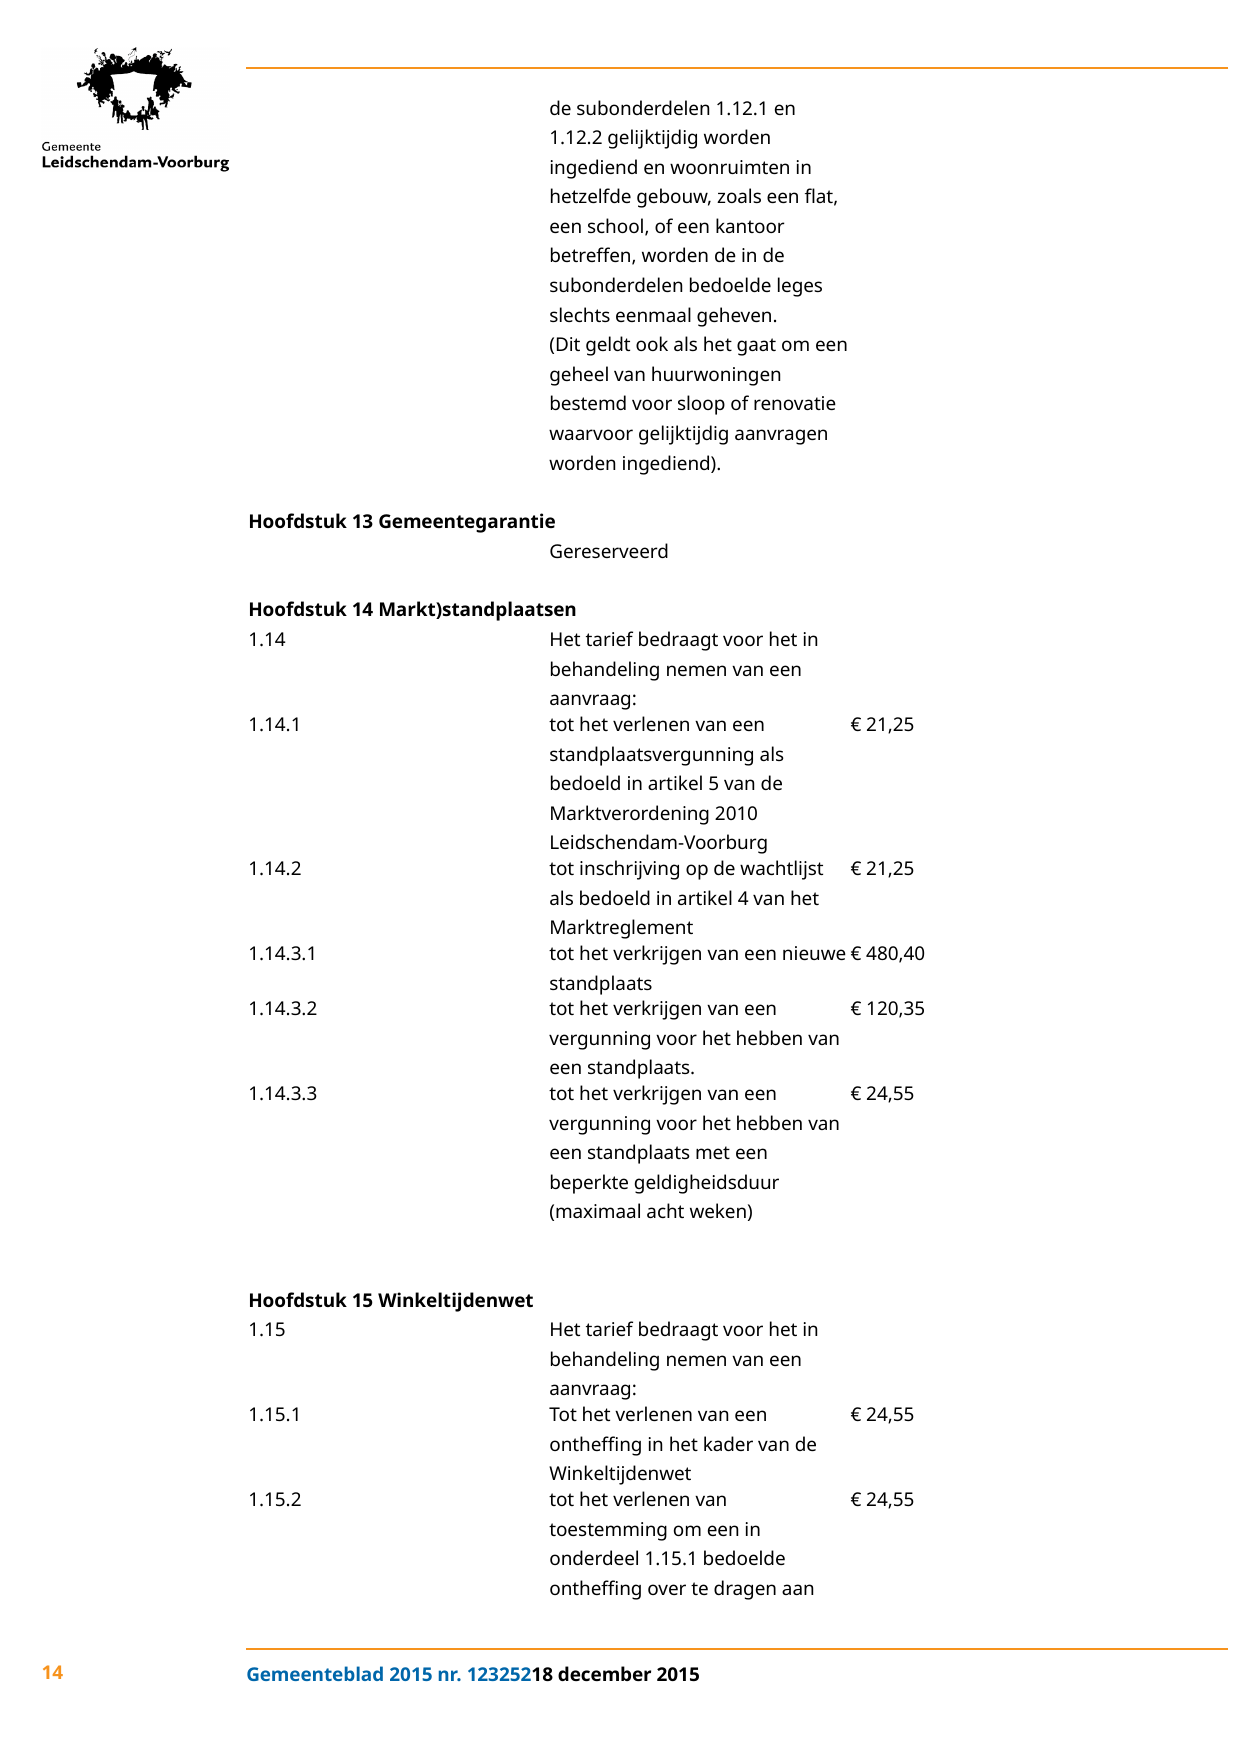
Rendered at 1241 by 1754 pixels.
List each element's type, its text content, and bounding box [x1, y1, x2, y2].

table_cell tot het verlenen van toestemming om een in onderdeel 1.15.1 bedoelde ontheffing over te dragen aan [549, 1486, 850, 1601]
picture [41, 47, 231, 172]
table_cell tot het verlenen van een standplaatsvergunning als bedoeld in artikel 5 van de Marktverordening 2010 Leidschendam-Voorburg [549, 711, 850, 855]
text Hoofdstuk 14 Markt)standplaatsen [248, 597, 1152, 622]
table_cell € 480,40 [850, 940, 1152, 995]
table_header 1.14 [248, 626, 549, 711]
table_cell € 21,25 [850, 711, 1152, 855]
table_header [850, 1316, 1152, 1401]
table_header [850, 538, 1152, 564]
table_cell [248, 95, 549, 476]
table_header Het tarief bedraagt voor het in behandeling nemen van een aanvraag: [549, 1316, 850, 1401]
table_cell 1.14.3.2 [248, 995, 549, 1080]
table_cell tot het verkrijgen van een vergunning voor het hebben van een standplaats met een beperkte geldigheidsduur (maximaal acht weken) [549, 1080, 850, 1224]
table_cell 1.14.3.1 [248, 940, 549, 995]
table_header 1.15 [248, 1316, 549, 1401]
table_cell [850, 95, 1152, 476]
text Hoofdstuk 13 Gemeentegarantie [248, 508, 1152, 534]
table_header Gereserveerd [549, 538, 850, 564]
table_header [248, 538, 549, 564]
table_cell tot het verkrijgen van een nieuwe standplaats [549, 940, 850, 995]
table_cell de subonderdelen 1.12.1 en 1.12.2 gelijktijdig worden ingediend en woonruimten in hetzelfde gebouw, zoals een flat, een school, of een kantoor betreffen, worden de in de subonderdelen bedoelde leges slechts eenmaal geheven. (Dit geldt ook als het gaat om een geheel van huurwoningen bestemd voor sloop of renovatie waarvoor gelijktijdig aanvragen worden ingediend). [549, 95, 850, 476]
table_cell Tot het verlenen van een ontheffing in het kader van de Winkeltijdenwet [549, 1401, 850, 1486]
table_cell 1.15.2 [248, 1486, 549, 1601]
table_cell € 24,55 [850, 1486, 1152, 1601]
table_cell tot het verkrijgen van een vergunning voor het hebben van een standplaats. [549, 995, 850, 1080]
table_header [850, 626, 1152, 711]
table_cell tot inschrijving op de wachtlijst als bedoeld in artikel 4 van het Marktreglement [549, 855, 850, 940]
table_header Het tarief bedraagt voor het in behandeling nemen van een aanvraag: [549, 626, 850, 711]
table_cell 1.14.2 [248, 855, 549, 940]
text Hoofdstuk 15 Winkeltijdenwet [248, 1287, 1152, 1312]
table_cell € 24,55 [850, 1080, 1152, 1224]
table_cell 1.14.3.3 [248, 1080, 549, 1224]
table_cell 1.15.1 [248, 1401, 549, 1486]
table_cell € 21,25 [850, 855, 1152, 940]
table_cell € 24,55 [850, 1401, 1152, 1486]
table_cell € 120,35 [850, 995, 1152, 1080]
table_cell 1.14.1 [248, 711, 549, 855]
